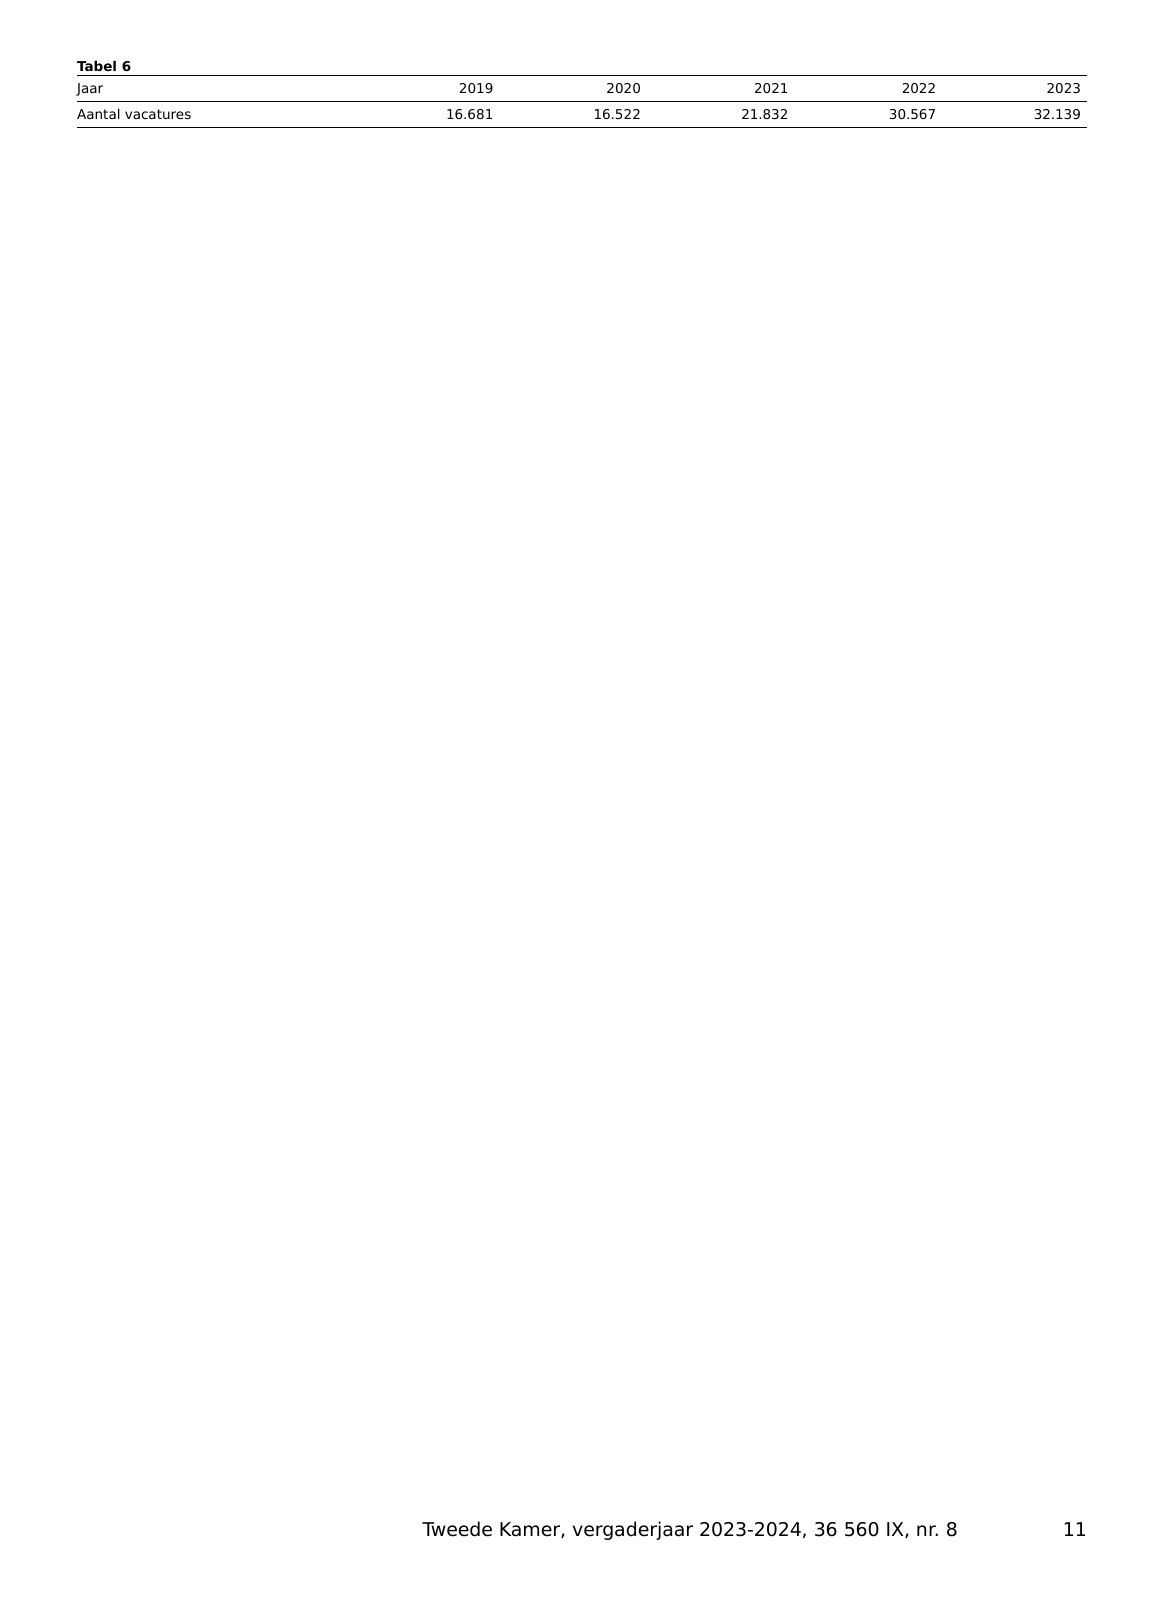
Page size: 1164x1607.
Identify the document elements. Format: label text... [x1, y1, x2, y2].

table_cell 2022 [794, 76, 942, 101]
table_cell 2021 [647, 76, 794, 101]
table_cell 32.139 [942, 102, 1087, 127]
table_cell 30.567 [794, 102, 942, 127]
table_cell 16.681 [351, 102, 499, 127]
table_header Tabel 6 [77, 59, 1087, 75]
table_cell Jaar [77, 76, 351, 101]
table_cell 16.522 [499, 102, 647, 127]
table_cell 2023 [942, 76, 1087, 101]
table_cell Aantal vacatures [77, 102, 351, 127]
table_cell 2019 [351, 76, 499, 101]
table_cell 2020 [499, 76, 647, 101]
table_cell 21.832 [647, 102, 794, 127]
